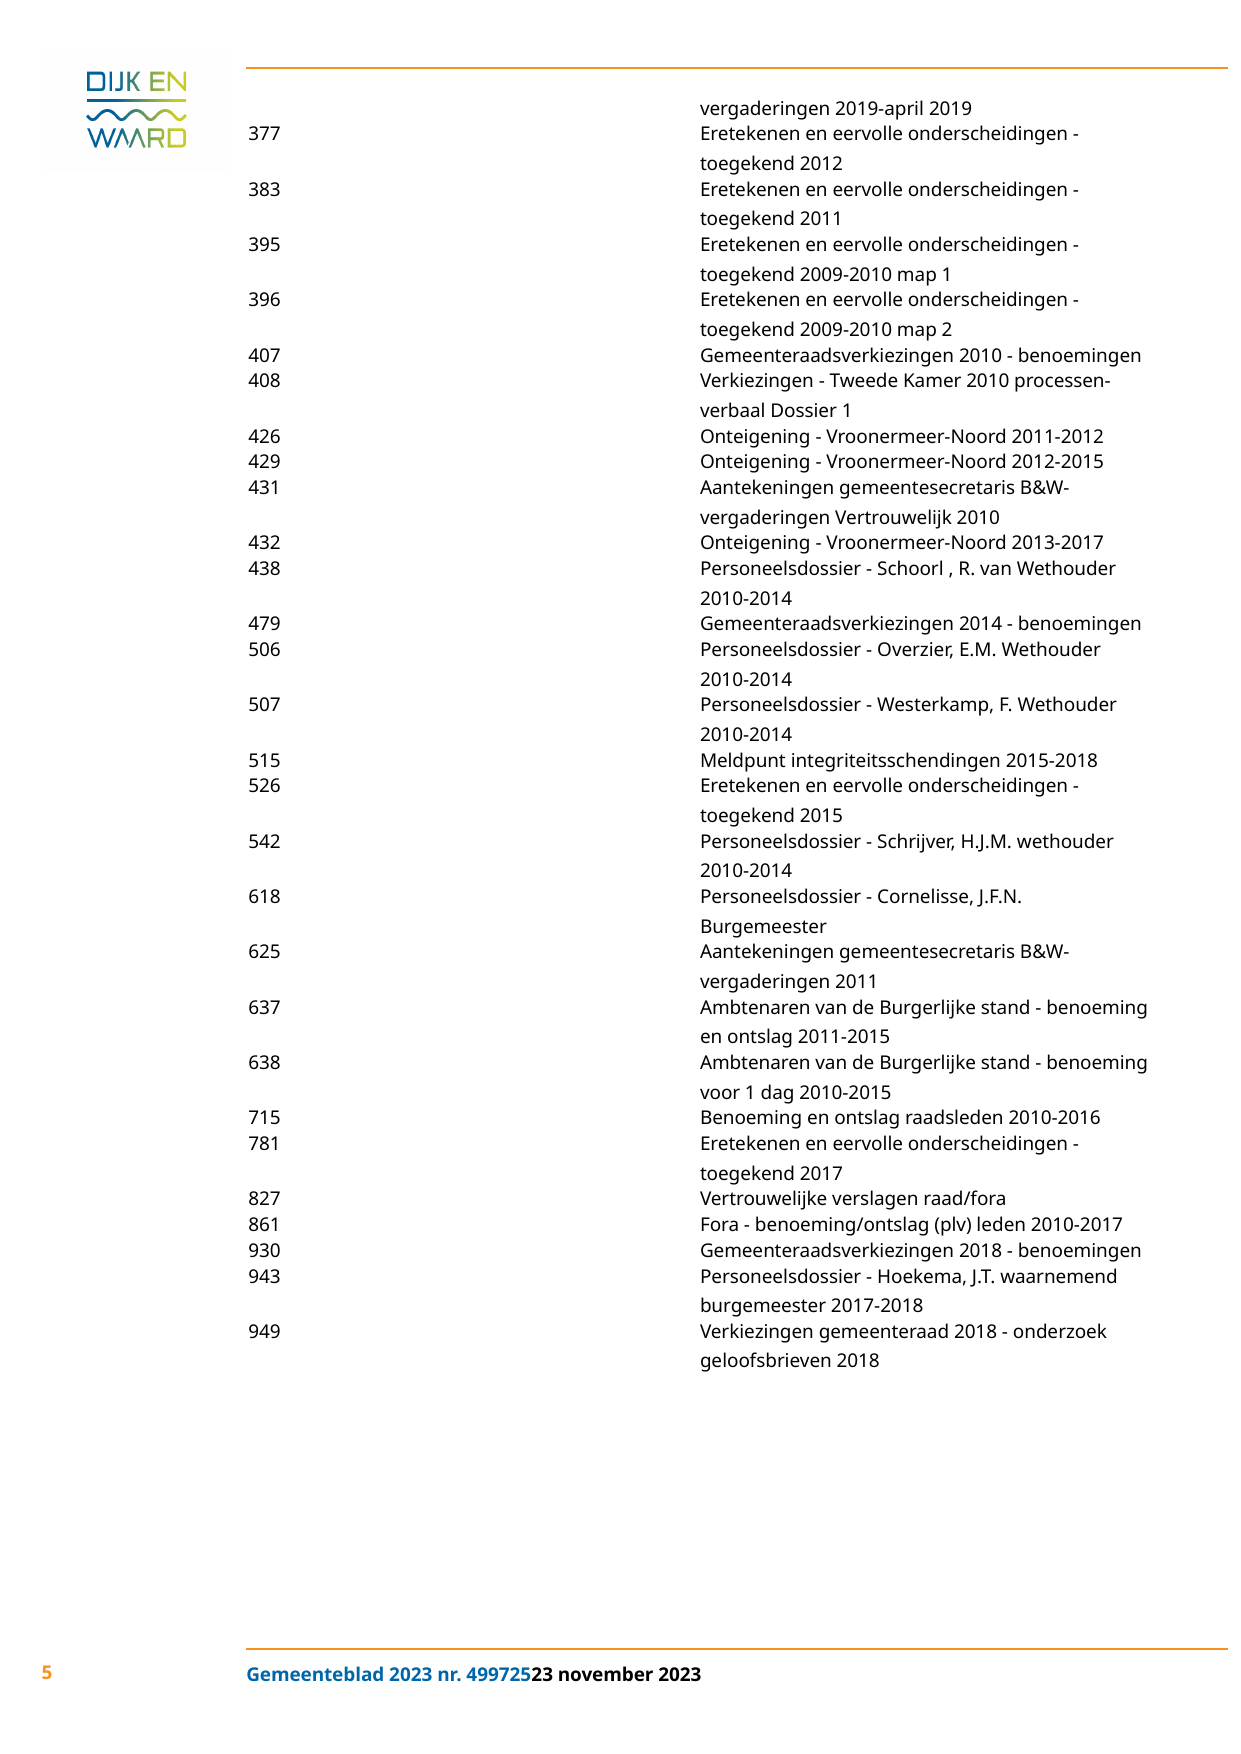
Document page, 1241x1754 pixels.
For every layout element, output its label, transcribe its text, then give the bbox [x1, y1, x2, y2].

table_cell Personeelsdossier - Overzier, E.M. Wethouder 2010-2014 [700, 636, 1152, 692]
table_cell Eretekenen en eervolle onderscheidingen - toegekend 2017 [700, 1130, 1152, 1186]
table_cell Benoeming en ontslag raadsleden 2010-2016 [700, 1105, 1152, 1130]
table_cell Onteigening - Vroonermeer-Noord 2013-2017 [700, 530, 1152, 555]
table_cell Gemeenteraadsverkiezingen 2010 - benoemingen [700, 342, 1152, 367]
table_cell Vertrouwelijke verslagen raad/fora [700, 1186, 1152, 1211]
table_cell 638 [248, 1049, 700, 1104]
table_cell 377 [248, 121, 700, 176]
table_cell 715 [248, 1105, 700, 1130]
table_cell Gemeenteraadsverkiezingen 2018 - benoemingen [700, 1237, 1152, 1263]
table_cell Fora - benoeming/ontslag (plv) leden 2010-2017 [700, 1211, 1152, 1237]
table_cell Eretekenen en eervolle onderscheidingen - toegekend 2012 [700, 121, 1152, 176]
table_cell 506 [248, 636, 700, 692]
table_cell Personeelsdossier - Schrijver, H.J.M. wethouder 2010-2014 [700, 828, 1152, 883]
table_cell Verkiezingen gemeenteraad 2018 - onderzoek geloofsbrieven 2018 [700, 1318, 1152, 1373]
table_cell 396 [248, 286, 700, 342]
table_cell 515 [248, 747, 700, 773]
table_cell 407 [248, 342, 700, 367]
table_cell 930 [248, 1237, 700, 1263]
table_cell 637 [248, 994, 700, 1049]
table_cell 429 [248, 449, 700, 474]
table_cell 432 [248, 530, 700, 555]
table_cell 861 [248, 1211, 700, 1237]
table_cell 383 [248, 176, 700, 231]
table_cell 542 [248, 828, 700, 883]
table_cell 618 [248, 883, 700, 939]
table_cell 408 [248, 368, 700, 423]
table_cell Personeelsdossier - Schoorl , R. van Wethouder 2010-2014 [700, 555, 1152, 611]
table_cell vergaderingen 2019-april 2019 [700, 95, 1152, 121]
table_cell Aantekeningen gemeentesecretaris B&W-vergaderingen 2011 [700, 939, 1152, 994]
table_cell Ambtenaren van de Burgerlijke stand - benoeming voor 1 dag 2010-2015 [700, 1049, 1152, 1104]
table_cell Eretekenen en eervolle onderscheidingen - toegekend 2009-2010 map 2 [700, 286, 1152, 342]
table_cell 507 [248, 692, 700, 747]
table_cell 479 [248, 611, 700, 636]
table_cell Personeelsdossier - Westerkamp, F. Wethouder 2010-2014 [700, 692, 1152, 747]
table_cell Onteigening - Vroonermeer-Noord 2011-2012 [700, 423, 1152, 448]
table_cell 781 [248, 1130, 700, 1186]
table_cell Personeelsdossier - Cornelisse, J.F.N. Burgemeester [700, 883, 1152, 939]
picture [41, 47, 231, 172]
table_cell 526 [248, 773, 700, 828]
table_cell Eretekenen en eervolle onderscheidingen - toegekend 2011 [700, 176, 1152, 231]
table_cell 827 [248, 1186, 700, 1211]
table_cell Verkiezingen - Tweede Kamer 2010 processen-verbaal Dossier 1 [700, 368, 1152, 423]
table_cell 625 [248, 939, 700, 994]
table_cell Ambtenaren van de Burgerlijke stand - benoeming en ontslag 2011-2015 [700, 994, 1152, 1049]
table_cell 438 [248, 555, 700, 611]
table_cell Aantekeningen gemeentesecretaris B&W-vergaderingen Vertrouwelijk 2010 [700, 474, 1152, 529]
table_cell Eretekenen en eervolle onderscheidingen - toegekend 2009-2010 map 1 [700, 231, 1152, 286]
table_cell 431 [248, 474, 700, 529]
table_cell [248, 95, 700, 121]
table_cell Personeelsdossier - Hoekema, J.T. waarnemend burgemeester 2017-2018 [700, 1263, 1152, 1318]
table_cell 943 [248, 1263, 700, 1318]
table_cell 949 [248, 1318, 700, 1373]
table_cell Meldpunt integriteitsschendingen 2015-2018 [700, 747, 1152, 773]
table_cell Gemeenteraadsverkiezingen 2014 - benoemingen [700, 611, 1152, 636]
table_cell Eretekenen en eervolle onderscheidingen - toegekend 2015 [700, 773, 1152, 828]
table_cell Onteigening - Vroonermeer-Noord 2012-2015 [700, 449, 1152, 474]
table_cell 395 [248, 231, 700, 286]
table_cell 426 [248, 423, 700, 448]
